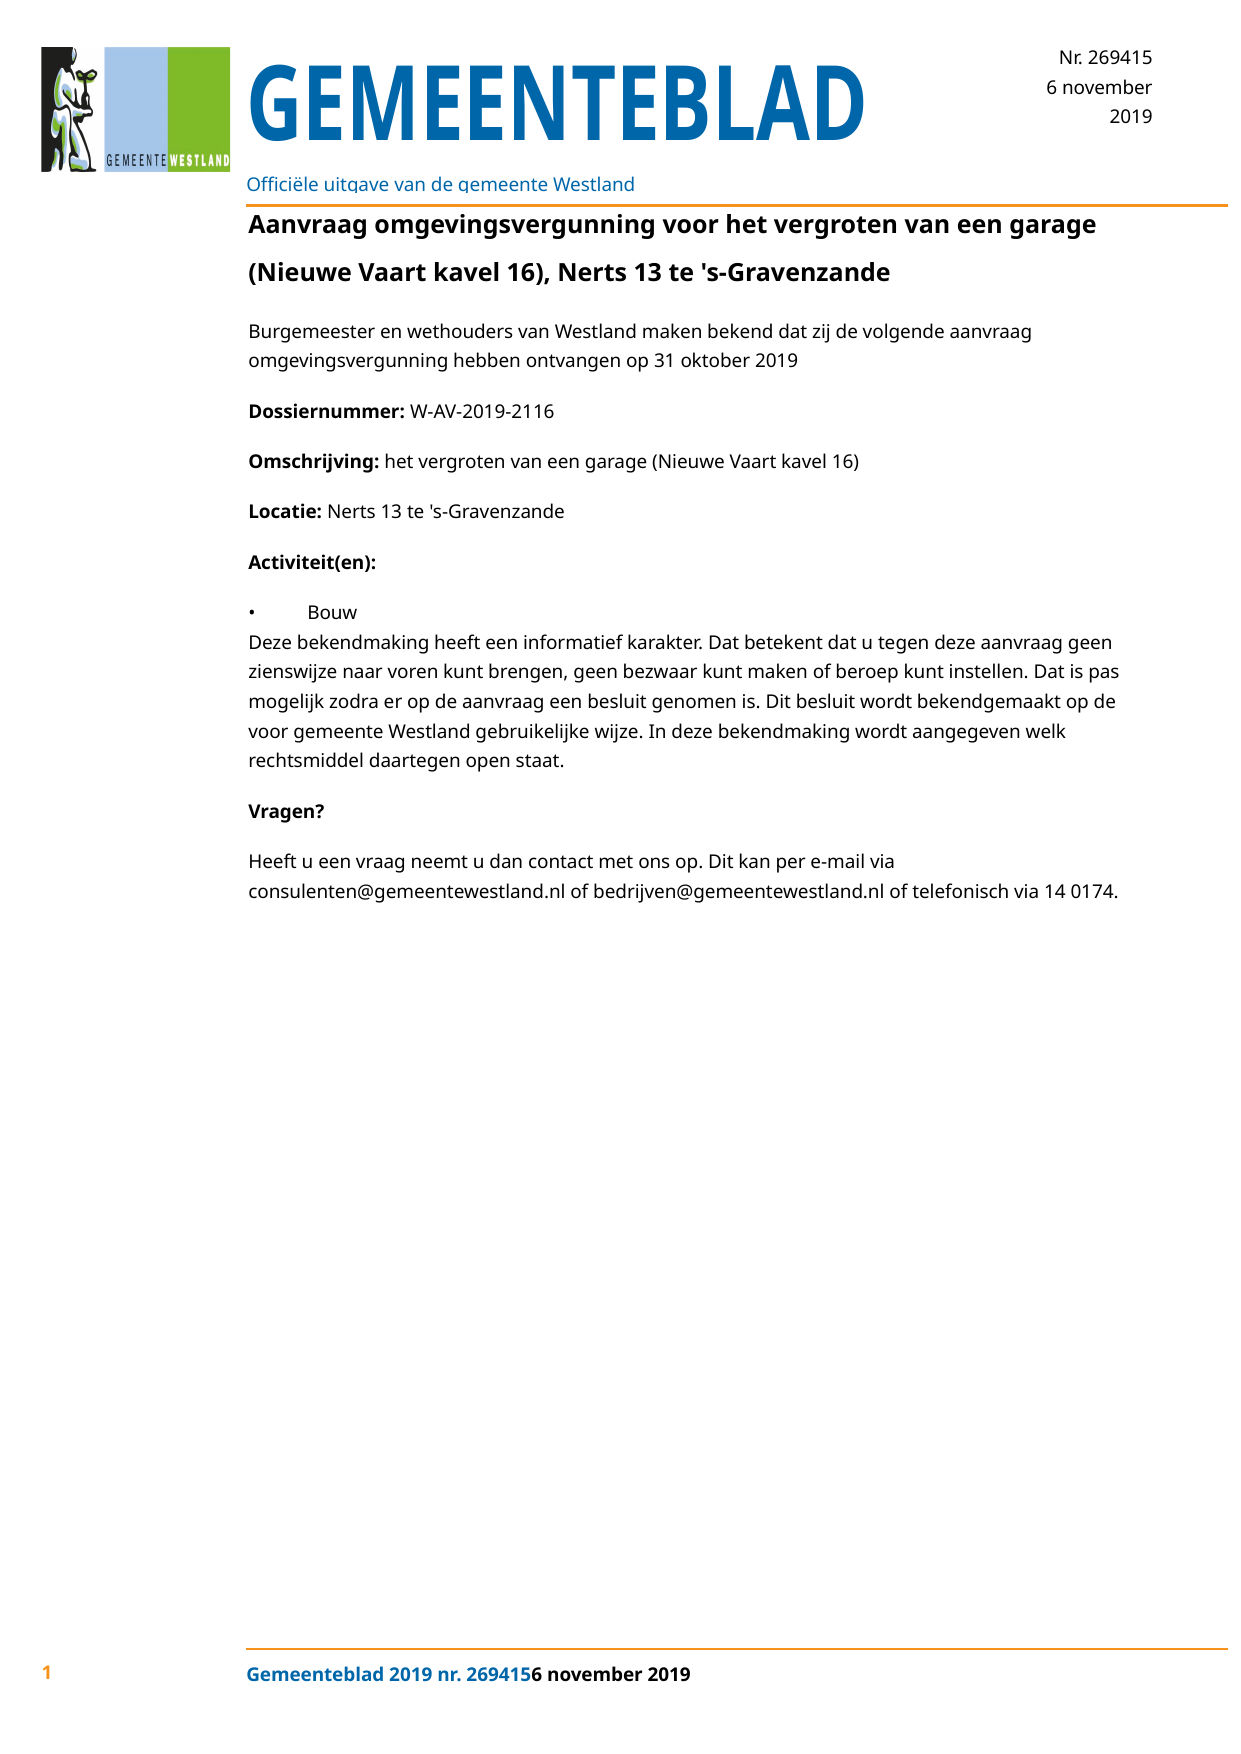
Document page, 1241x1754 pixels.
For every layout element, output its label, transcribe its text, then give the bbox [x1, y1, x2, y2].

text Locatie: Nerts 13 te 's-Gravenzande [248, 499, 1152, 524]
text Omschrijving: het vergroten van een garage (Nieuwe Vaart kavel 16) [248, 448, 1152, 474]
text Vragen? [248, 798, 1152, 824]
text Burgemeester en wethouders van Westland maken bekend dat zij de volgende aanvraag omgevingsvergunning hebben ontvangen op 31 oktober 2019 [248, 318, 1152, 373]
text Deze bekendmaking heeft een informatief karakter. Dat betekent dat u tegen deze aanvraag geen zienswijze naar voren kunt brengen, geen bezwaar kunt maken of beroep kunt instellen. Dat is pas mogelijk zodra er op de aanvraag een besluit genomen is. Dit besluit wordt bekendgemaakt op de voor gemeente Westland gebruikelijke wijze. In deze bekendmaking wordt aangegeven welk rechtsmiddel daartegen open staat. [248, 629, 1152, 773]
text Activiteit(en): [248, 549, 1152, 575]
picture [41, 47, 231, 172]
text Dossiernummer: W-AV-2019-2116 [248, 398, 1152, 424]
text Aanvraag omgevingsvergunning voor het vergroten van een garage (Nieuwe Vaart kavel 16), Nerts 13 te 's-Gravenzande [248, 207, 1152, 288]
text Heeft u een vraag neemt u dan contact met ons op. Dit kan per e-mail via consulenten@gemeentewestland.nl of bedrijven@gemeentewestland.nl of telefonisch via 14 0174. [248, 848, 1152, 904]
list Bouw [248, 599, 1152, 625]
